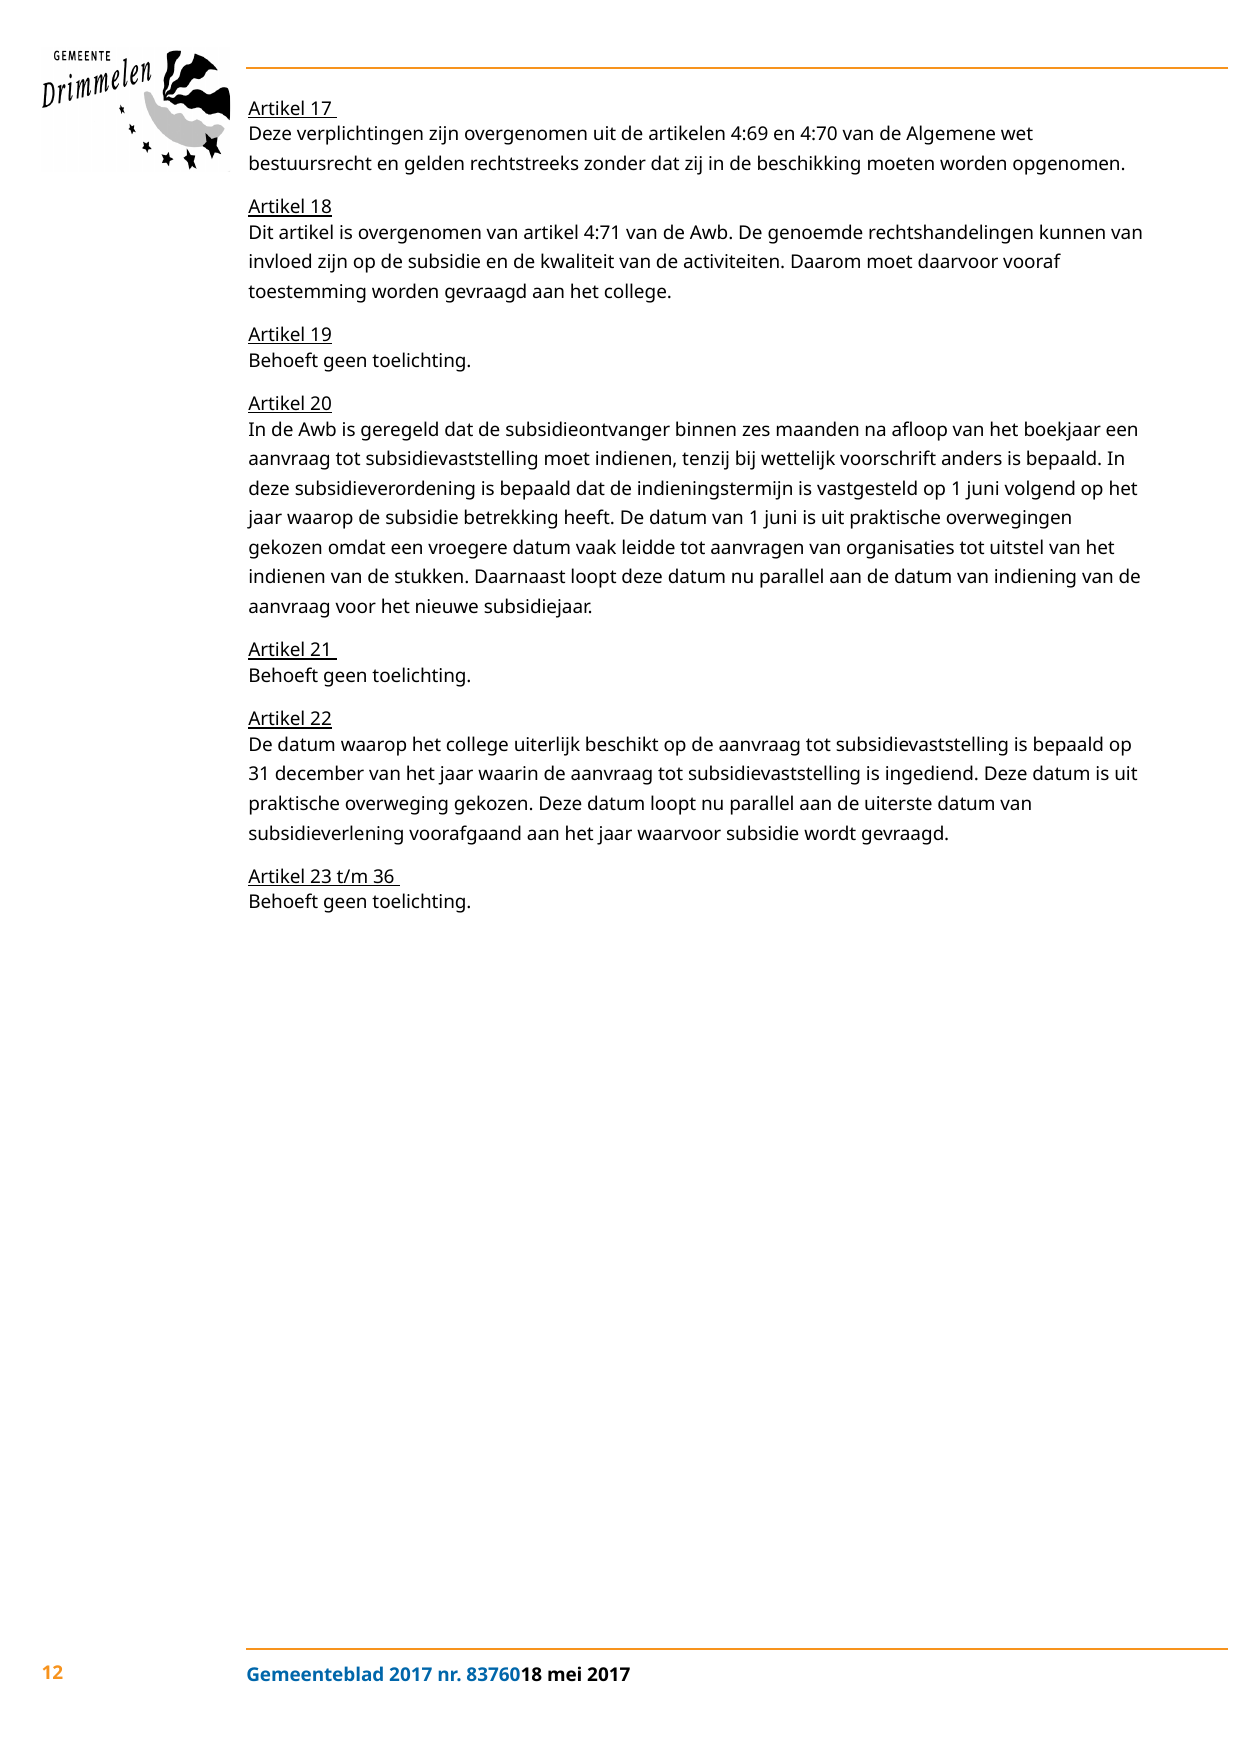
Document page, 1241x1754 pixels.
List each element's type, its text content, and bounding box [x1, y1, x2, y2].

text Artikel 20 [248, 390, 1152, 416]
text Deze verplichtingen zijn overgenomen uit de artikelen 4:69 en 4:70 van de Algemene wet bestuursrecht en gelden rechtstreeks zonder dat zij in de beschikking moeten worden opgenomen. [248, 121, 1152, 176]
text Dit artikel is overgenomen van artikel 4:71 van de Awb. De genoemde rechtshandelingen kunnen van invloed zijn op de subsidie en de kwaliteit van de activiteiten. Daarom moet daarvoor vooraf toestemming worden gevraagd aan het college. [248, 219, 1152, 304]
text Artikel 22 [248, 705, 1152, 731]
text Behoeft geen toelichting. [248, 347, 1152, 373]
text Behoeft geen toelichting. [248, 662, 1152, 688]
text Artikel 18 [248, 193, 1152, 219]
text Artikel 19 [248, 321, 1152, 347]
text Artikel 23 t/m 36 [248, 863, 1152, 889]
text In de Awb is geregeld dat de subsidieontvanger binnen zes maanden na afloop van het boekjaar een aanvraag tot subsidievaststelling moet indienen, tenzij bij wettelijk voorschrift anders is bepaald. In deze subsidieverordening is bepaald dat de indieningstermijn is vastgesteld op 1 juni volgend op het jaar waarop de subsidie betrekking heeft. De datum van 1 juni is uit praktische overwegingen gekozen omdat een vroegere datum vaak leidde tot aanvragen van organisaties tot uitstel van het indienen van de stukken. Daarnaast loopt deze datum nu parallel aan de datum van indiening van de aanvraag voor het nieuwe subsidiejaar. [248, 416, 1152, 619]
text Behoeft geen toelichting. [248, 889, 1152, 914]
text Artikel 21 [248, 636, 1152, 662]
text De datum waarop het college uiterlijk beschikt op de aanvraag tot subsidievaststelling is bepaald op 31 december van het jaar waarin de aanvraag tot subsidievaststelling is ingediend. Deze datum is uit praktische overweging gekozen. Deze datum loopt nu parallel aan de uiterste datum van subsidieverlening voorafgaand aan het jaar waarvoor subsidie wordt gevraagd. [248, 731, 1152, 846]
text Artikel 17 [248, 95, 1152, 121]
picture [41, 47, 231, 172]
